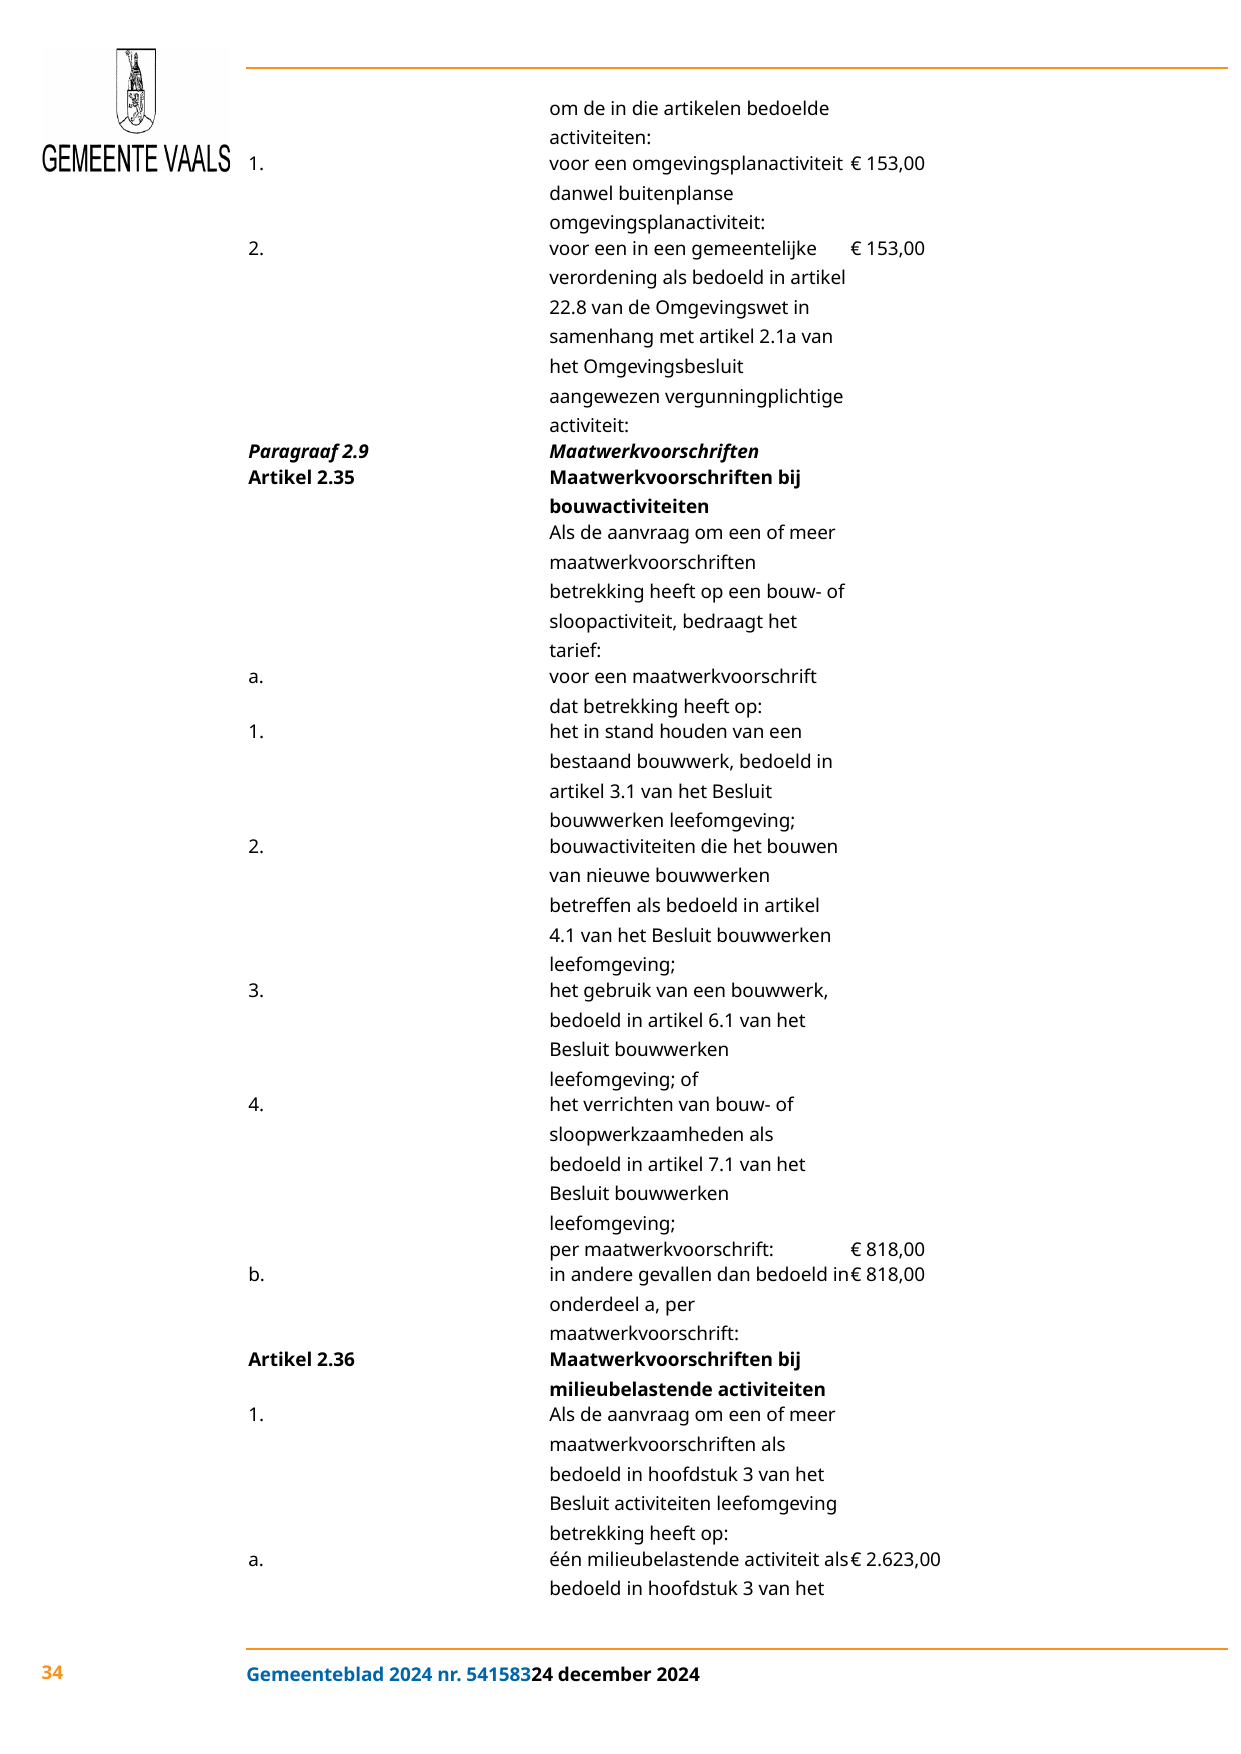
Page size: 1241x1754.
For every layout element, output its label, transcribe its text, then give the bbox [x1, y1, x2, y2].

table_cell [850, 438, 1152, 464]
table_cell voor een maatwerkvoorschrift dat betrekking heeft op: [549, 663, 850, 719]
table_cell één milieubelastende activiteit als bedoeld in hoofdstuk 3 van het [549, 1546, 850, 1601]
table_cell bouwactiviteiten die het bouwen van nieuwe bouwwerken betreffen als bedoeld in artikel 4.1 van het Besluit bouwwerken leefomgeving; [549, 833, 850, 977]
table_cell voor een omgevingsplanactiviteit danwel buitenplanse omgevingsplanactiviteit: [549, 150, 850, 235]
table_cell [850, 519, 1152, 663]
table_cell Als de aanvraag om een of meer maatwerkvoorschriften betrekking heeft op een bouw- of sloopactiviteit, bedraagt het tarief: [549, 519, 850, 663]
table_cell [850, 833, 1152, 977]
table_cell [248, 1236, 549, 1261]
table_cell in andere gevallen dan bedoeld in onderdeel a, per maatwerkvoorschrift: [549, 1261, 850, 1346]
table_cell het gebruik van een bouwwerk, bedoeld in artikel 6.1 van het Besluit bouwwerken leefomgeving; of [549, 977, 850, 1092]
table_cell € 818,00 [850, 1261, 1152, 1346]
table_cell 1. [248, 719, 549, 833]
table_cell [850, 663, 1152, 719]
table_cell het verrichten van bouw- of sloopwerkzaamheden als bedoeld in artikel 7.1 van het Besluit bouwwerken leefomgeving; [549, 1092, 850, 1236]
table_cell Artikel 2.35 [248, 464, 549, 519]
table_cell om de in die artikelen bedoelde activiteiten: [549, 95, 850, 150]
table_cell [248, 95, 549, 150]
table_cell Artikel 2.36 [248, 1346, 549, 1402]
table_cell Paragraaf 2.9 [248, 438, 549, 464]
table_cell [248, 519, 549, 663]
table_cell 4. [248, 1092, 549, 1236]
picture [41, 47, 231, 172]
table_cell [850, 95, 1152, 150]
table_cell [850, 977, 1152, 1092]
table_cell [850, 719, 1152, 833]
table_cell € 818,00 [850, 1236, 1152, 1261]
table_cell Maatwerkvoorschriften [549, 438, 850, 464]
table_cell € 153,00 [850, 150, 1152, 235]
table_cell b. [248, 1261, 549, 1346]
table_cell per maatwerkvoorschrift: [549, 1236, 850, 1261]
table_cell Maatwerkvoorschriften bij milieubelastende activiteiten [549, 1346, 850, 1402]
table_cell [850, 464, 1152, 519]
table_cell [850, 1092, 1152, 1236]
table_cell [850, 1402, 1152, 1546]
table_cell € 153,00 [850, 235, 1152, 438]
table_cell voor een in een gemeentelijke verordening als bedoeld in artikel 22.8 van de Omgevingswet in samenhang met artikel 2.1a van het Omgevingsbesluit aangewezen vergunningplichtige activiteit: [549, 235, 850, 438]
table_cell 2. [248, 833, 549, 977]
table_cell het in stand houden van een bestaand bouwwerk, bedoeld in artikel 3.1 van het Besluit bouwwerken leefomgeving; [549, 719, 850, 833]
table_cell 1. [248, 150, 549, 235]
table_cell 2. [248, 235, 549, 438]
table_cell a. [248, 1546, 549, 1601]
table_cell a. [248, 663, 549, 719]
table_cell 1. [248, 1402, 549, 1546]
table_cell [850, 1346, 1152, 1402]
table_cell Maatwerkvoorschriften bij bouwactiviteiten [549, 464, 850, 519]
table_cell Als de aanvraag om een of meer maatwerkvoorschriften als bedoeld in hoofdstuk 3 van het Besluit activiteiten leefomgeving betrekking heeft op: [549, 1402, 850, 1546]
table_cell € 2.623,00 [850, 1546, 1152, 1601]
table_cell 3. [248, 977, 549, 1092]
